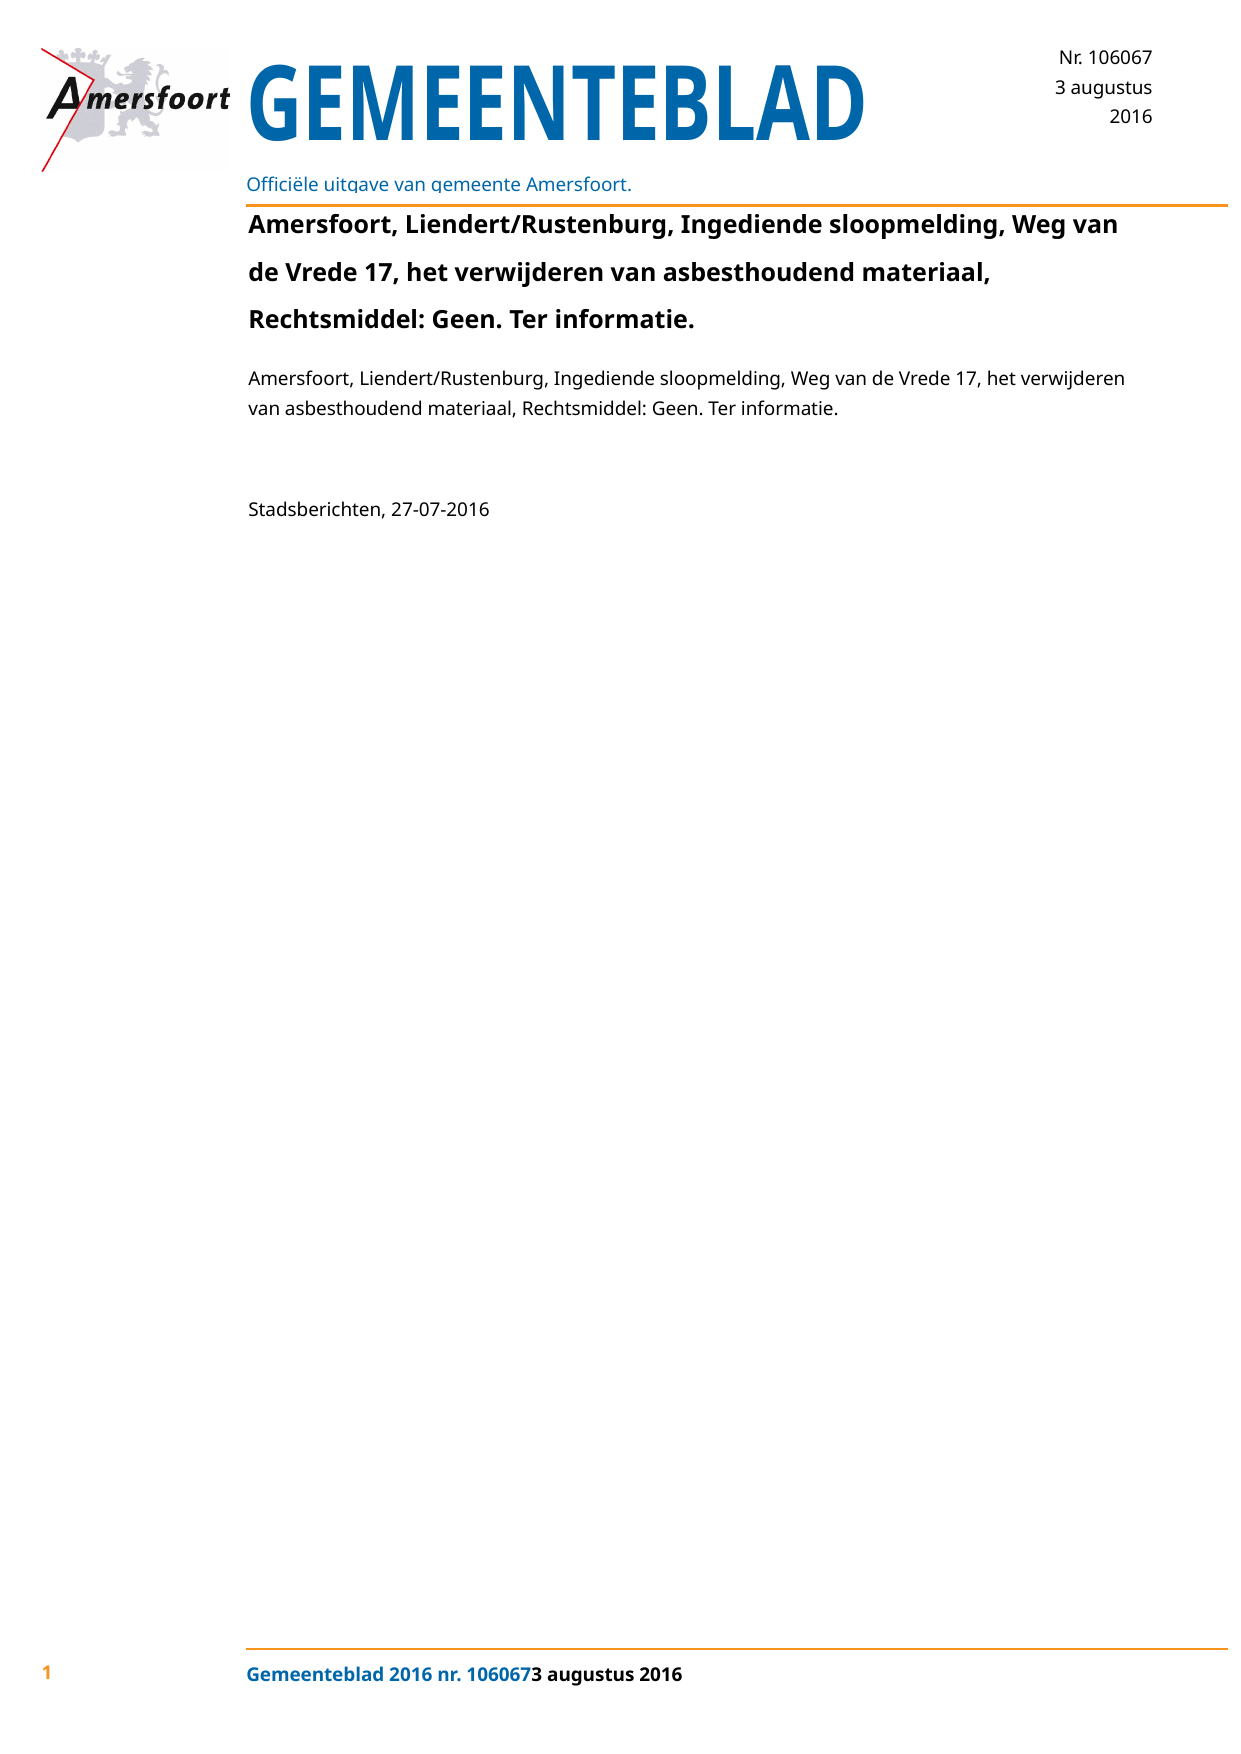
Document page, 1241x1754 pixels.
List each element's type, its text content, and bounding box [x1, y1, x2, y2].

text Amersfoort, Liendert/Rustenburg, Ingediende sloopmelding, Weg van de Vrede 17, het verwijderen van asbesthoudend materiaal, Rechtsmiddel: Geen. Ter informatie. [248, 207, 1152, 336]
text Stadsberichten, 27-07-2016 [248, 496, 1152, 522]
picture [41, 47, 231, 172]
text Amersfoort, Liendert/Rustenburg, Ingediende sloopmelding, Weg van de Vrede 17, het verwijderen van asbesthoudend materiaal, Rechtsmiddel: Geen. Ter informatie. [248, 366, 1152, 421]
